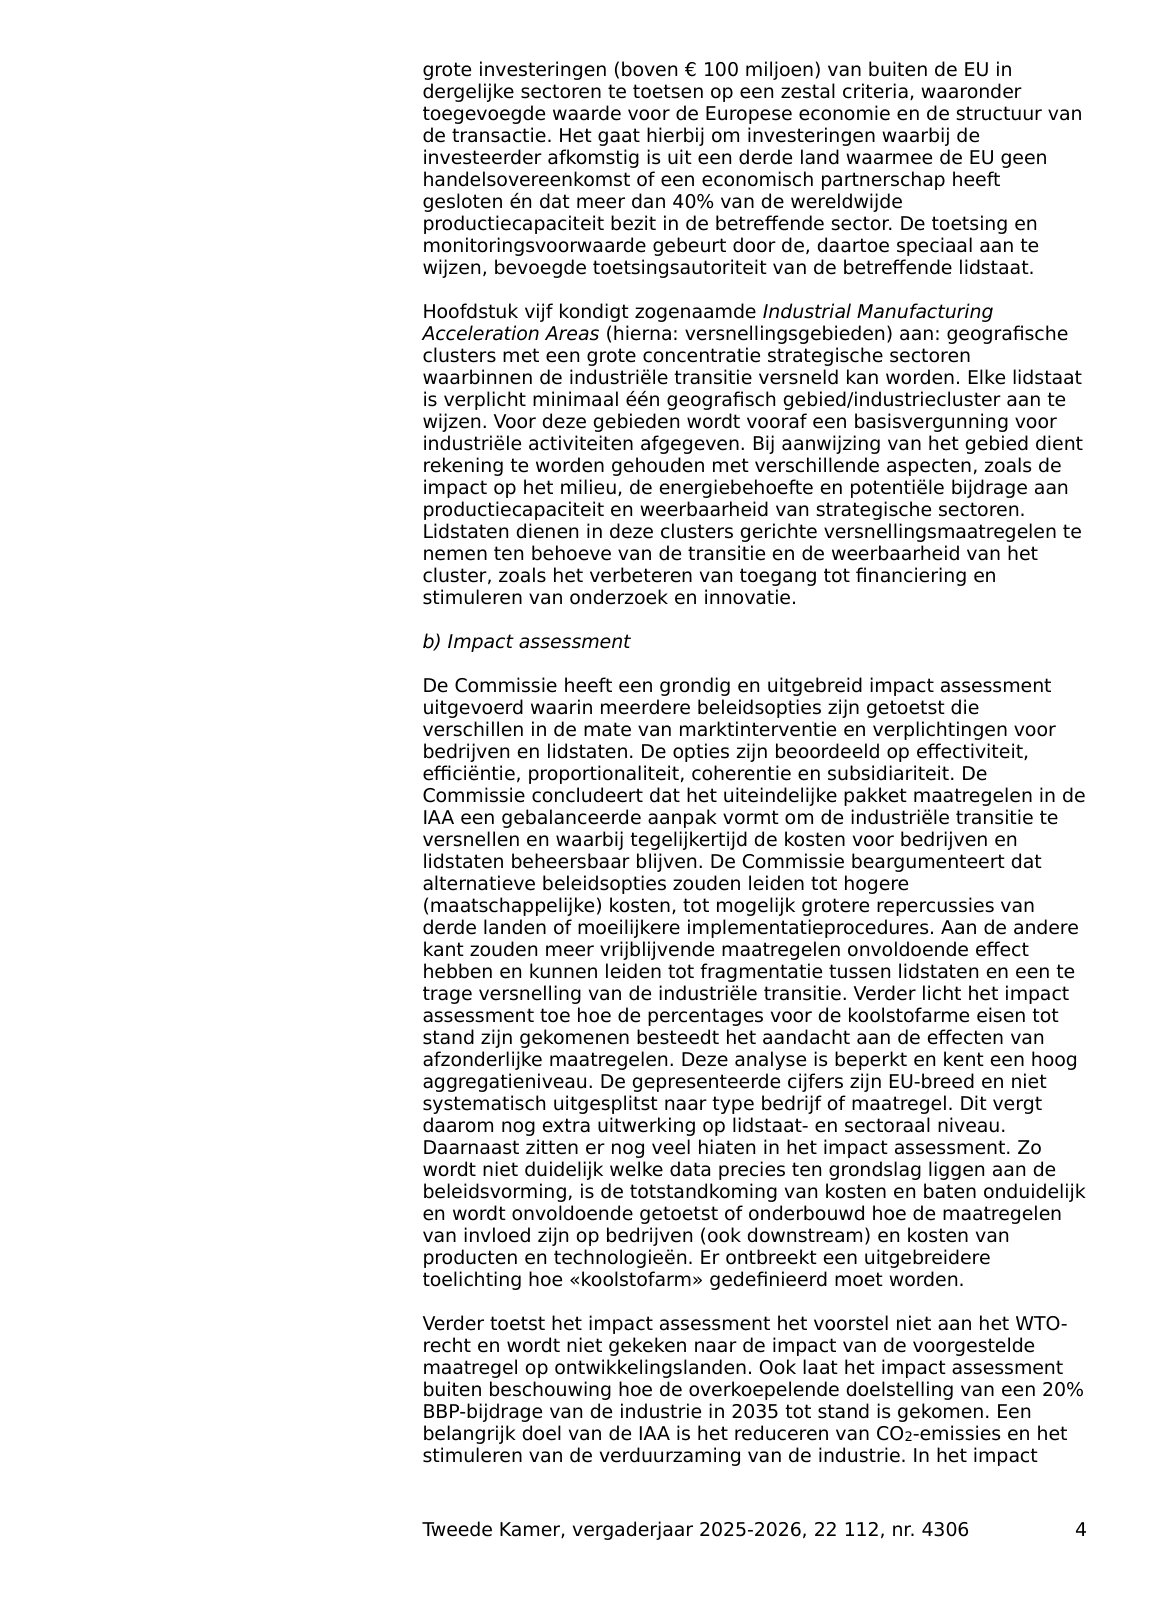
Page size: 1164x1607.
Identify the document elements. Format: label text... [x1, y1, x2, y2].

text Hoofdstuk vijf kondigt zogenaamde Industrial Manufacturing Acceleration Areas (hierna: versnellingsgebieden) aan: geografische clusters met een grote concentratie strategische sectoren waarbinnen de industriële transitie versneld kan worden. Elke lidstaat is verplicht minimaal één geografisch gebied/industriecluster aan te wijzen. Voor deze gebieden wordt vooraf een basisvergunning voor industriële activiteiten afgegeven. Bij aanwijzing van het gebied dient rekening te worden gehouden met verschillende aspecten, zoals de impact op het milieu, de energiebehoefte en potentiële bijdrage aan productiecapaciteit en weerbaarheid van strategische sectoren. Lidstaten dienen in deze clusters gerichte versnellingsmaatregelen te nemen ten behoeve van de transitie en de weerbaarheid van het cluster, zoals het verbeteren van toegang tot financiering en stimuleren van onderzoek en innovatie. [422, 301, 1087, 609]
subtitle b) Impact assessment [422, 631, 1087, 653]
text De Commissie heeft een grondig en uitgebreid impact assessment uitgevoerd waarin meerdere beleidsopties zijn getoetst die verschillen in de mate van marktinterventie en verplichtingen voor bedrijven en lidstaten. De opties zijn beoordeeld op effectiviteit, efficiëntie, proportionaliteit, coherentie en subsidiariteit. De Commissie concludeert dat het uiteindelijke pakket maatregelen in de IAA een gebalanceerde aanpak vormt om de industriële transitie te versnellen en waarbij tegelijkertijd de kosten voor bedrijven en lidstaten beheersbaar blijven. De Commissie beargumenteert dat alternatieve beleidsopties zouden leiden tot hogere (maatschappelijke) kosten, tot mogelijk grotere repercussies van derde landen of moeilijkere implementatieprocedures. Aan de andere kant zouden meer vrijblijvende maatregelen onvoldoende effect hebben en kunnen leiden tot fragmentatie tussen lidstaten en een te trage versnelling van de industriële transitie. Verder licht het impact assessment toe hoe de percentages voor de koolstofarme eisen tot stand zijn gekomenen besteedt het aandacht aan de effecten van afzonderlijke maatregelen. Deze analyse is beperkt en kent een hoog aggregatieniveau. De gepresenteerde cijfers zijn EU-breed en niet systematisch uitgesplitst naar type bedrijf of maatregel. Dit vergt daarom nog extra uitwerking op lidstaat- en sectoraal niveau. Daarnaast zitten er nog veel hiaten in het impact assessment. Zo wordt niet duidelijk welke data precies ten grondslag liggen aan de beleidsvorming, is de totstandkoming van kosten en baten onduidelijk en wordt onvoldoende getoetst of onderbouwd hoe de maatregelen van invloed zijn op bedrijven (ook downstream) en kosten van producten en technologieën. Er ontbreekt een uitgebreidere toelichting hoe «koolstofarm» gedefinieerd moet worden. [422, 675, 1087, 1291]
text Verder toetst het impact assessment het voorstel niet aan het WTO-recht en wordt niet gekeken naar de impact van de voorgestelde maatregel op ontwikkelingslanden. Ook laat het impact assessment buiten beschouwing hoe de overkoepelende doelstelling van een 20% BBP-bijdrage van de industrie in 2035 tot stand is gekomen. Een belangrijk doel van de IAA is het reduceren van CO2-emissies en het stimuleren van de verduurzaming van de industrie. In het impact [422, 1313, 1087, 1467]
text grote investeringen (boven € 100 miljoen) van buiten de EU in dergelijke sectoren te toetsen op een zestal criteria, waaronder toegevoegde waarde voor de Europese economie en de structuur van de transactie. Het gaat hierbij om investeringen waarbij de investeerder afkomstig is uit een derde land waarmee de EU geen handelsovereenkomst of een economisch partnerschap heeft gesloten én dat meer dan 40% van de wereldwijde productiecapaciteit bezit in de betreffende sector. De toetsing en monitoringsvoorwaarde gebeurt door de, daartoe speciaal aan te wijzen, bevoegde toetsingsautoriteit van de betreffende lidstaat. [422, 59, 1087, 279]
